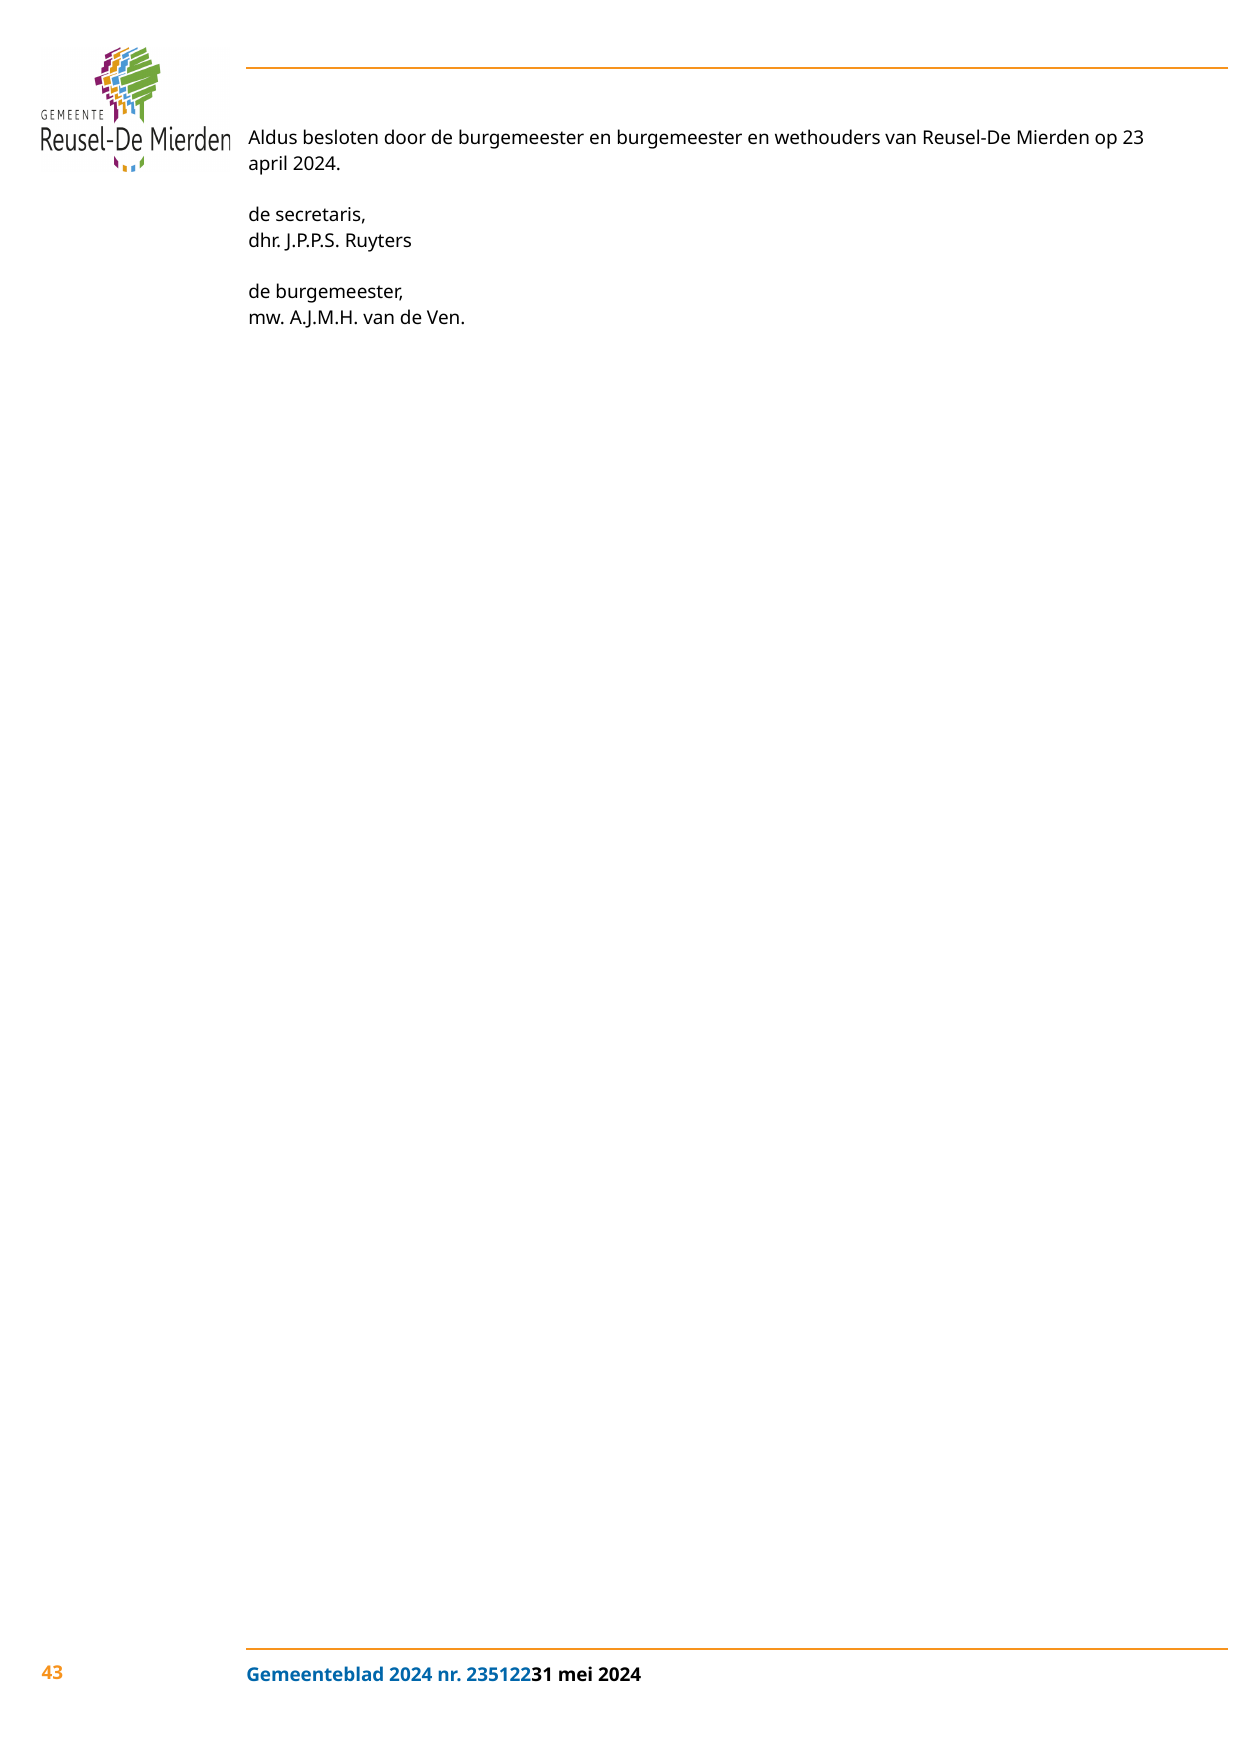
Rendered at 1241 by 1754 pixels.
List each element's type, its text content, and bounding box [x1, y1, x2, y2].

text Aldus besloten door de burgemeester en burgemeester en wethouders van Reusel-De Mierden op 23 april 2024. [248, 124, 1152, 176]
text de secretaris, [248, 202, 1152, 227]
text dhr. J.P.P.S. Ruyters [248, 227, 1152, 253]
picture [41, 47, 231, 172]
text mw. A.J.M.H. van de Ven. [248, 304, 1152, 330]
text de burgemeester, [248, 279, 1152, 304]
